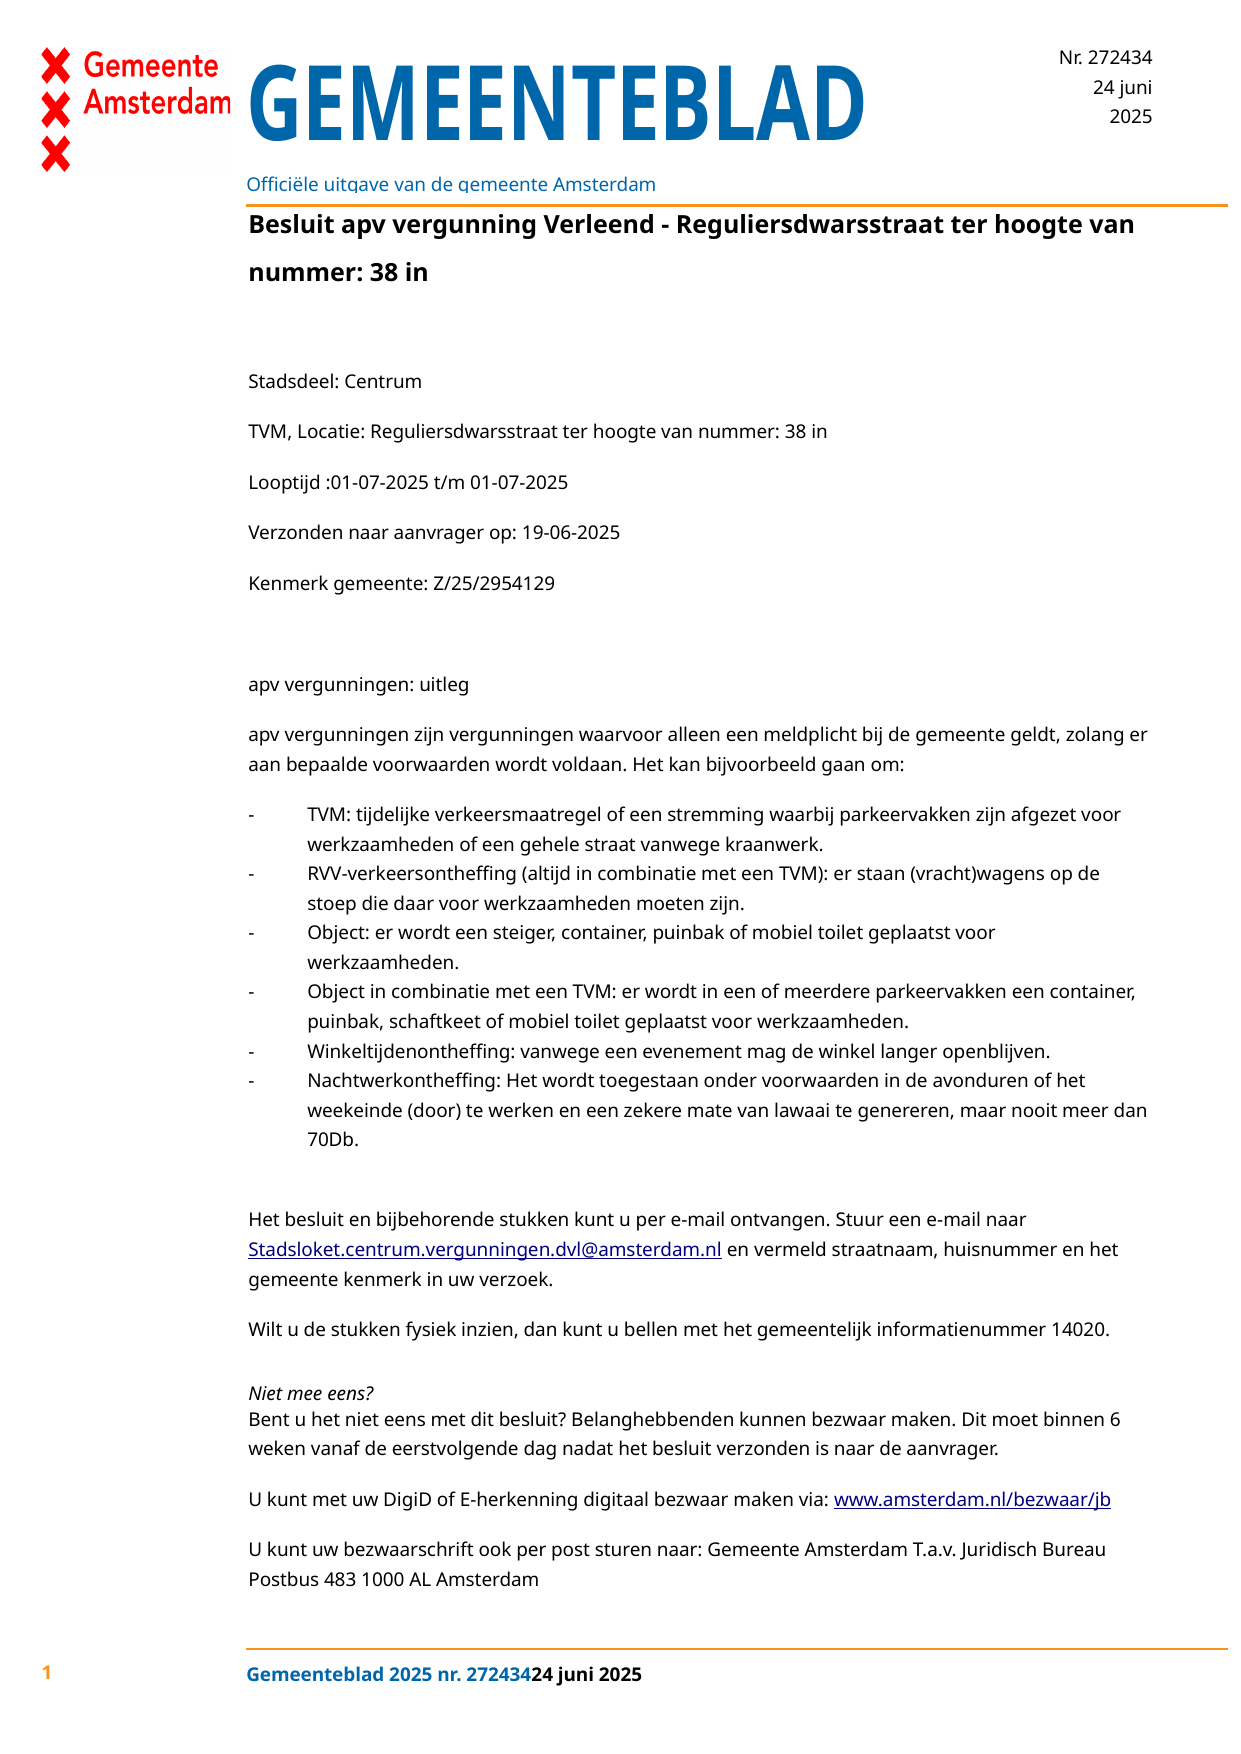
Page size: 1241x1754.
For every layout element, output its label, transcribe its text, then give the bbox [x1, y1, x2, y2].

text U kunt met uw DigiD of E-herkenning digitaal bezwaar maken via: www.amsterdam.nl/bezwaar/jb [248, 1486, 1152, 1512]
text Wilt u de stukken fysiek inzien, dan kunt u bellen met het gemeentelijk informatienummer 14020. [248, 1316, 1152, 1342]
text Niet mee eens? [248, 1380, 1152, 1406]
list TVM: tijdelijke verkeersmaatregel of een stremming waarbij parkeervakken zijn afgezet voor werkzaamheden of een gehele straat vanwege kraanwerk. [248, 801, 1152, 857]
text Besluit apv vergunning Verleend - Reguliersdwarsstraat ter hoogte van nummer: 38 in [248, 207, 1152, 288]
text Kenmerk gemeente: Z/25/2954129 [248, 570, 1152, 596]
list Object in combinatie met een TVM: er wordt in een of meerdere parkeervakken een container, puinbak, schaftkeet of mobiel toilet geplaatst voor werkzaamheden. [248, 979, 1152, 1034]
picture [41, 47, 231, 172]
list RVV-verkeersontheffing (altijd in combinatie met een TVM): er staan (vracht)wagens op de stoep die daar voor werkzaamheden moeten zijn. [248, 860, 1152, 916]
text Verzonden naar aanvrager op: 19-06-2025 [248, 519, 1152, 545]
text apv vergunningen: uitleg [248, 671, 1152, 697]
list Winkeltijdenontheffing: vanwege een evenement mag de winkel langer openblijven. [248, 1038, 1152, 1064]
text U kunt uw bezwaarschrift ook per post sturen naar: Gemeente Amsterdam T.a.v. Juridisch Bureau Postbus 483 1000 AL Amsterdam [248, 1536, 1152, 1592]
text TVM, Locatie: Reguliersdwarsstraat ter hoogte van nummer: 38 in [248, 419, 1152, 444]
text Looptijd :01-07-2025 t/m 01-07-2025 [248, 469, 1152, 495]
text Het besluit en bijbehorende stukken kunt u per e-mail ontvangen. Stuur een e-mail naar Stadsloket.centrum.vergunningen.dvl@amsterdam.nl en vermeld straatnaam, huisnummer en het gemeente kenmerk in uw verzoek. [248, 1207, 1152, 1292]
text Stadsdeel: Centrum [248, 368, 1152, 394]
text Bent u het niet eens met dit besluit? Belanghebbenden kunnen bezwaar maken. Dit moet binnen 6 weken vanaf de eerstvolgende dag nadat het besluit verzonden is naar de aanvrager. [248, 1406, 1152, 1461]
list Object: er wordt een steiger, container, puinbak of mobiel toilet geplaatst voor werkzaamheden. [248, 919, 1152, 975]
list Nachtwerkontheffing: Het wordt toegestaan onder voorwaarden in de avonduren of het weekeinde (door) te werken en een zekere mate van lawaai te genereren, maar nooit meer dan 70Db. [248, 1067, 1152, 1152]
text apv vergunningen zijn vergunningen waarvoor alleen een meldplicht bij de gemeente geldt, zolang er aan bepaalde voorwaarden wordt voldaan. Het kan bijvoorbeeld gaan om: [248, 721, 1152, 777]
